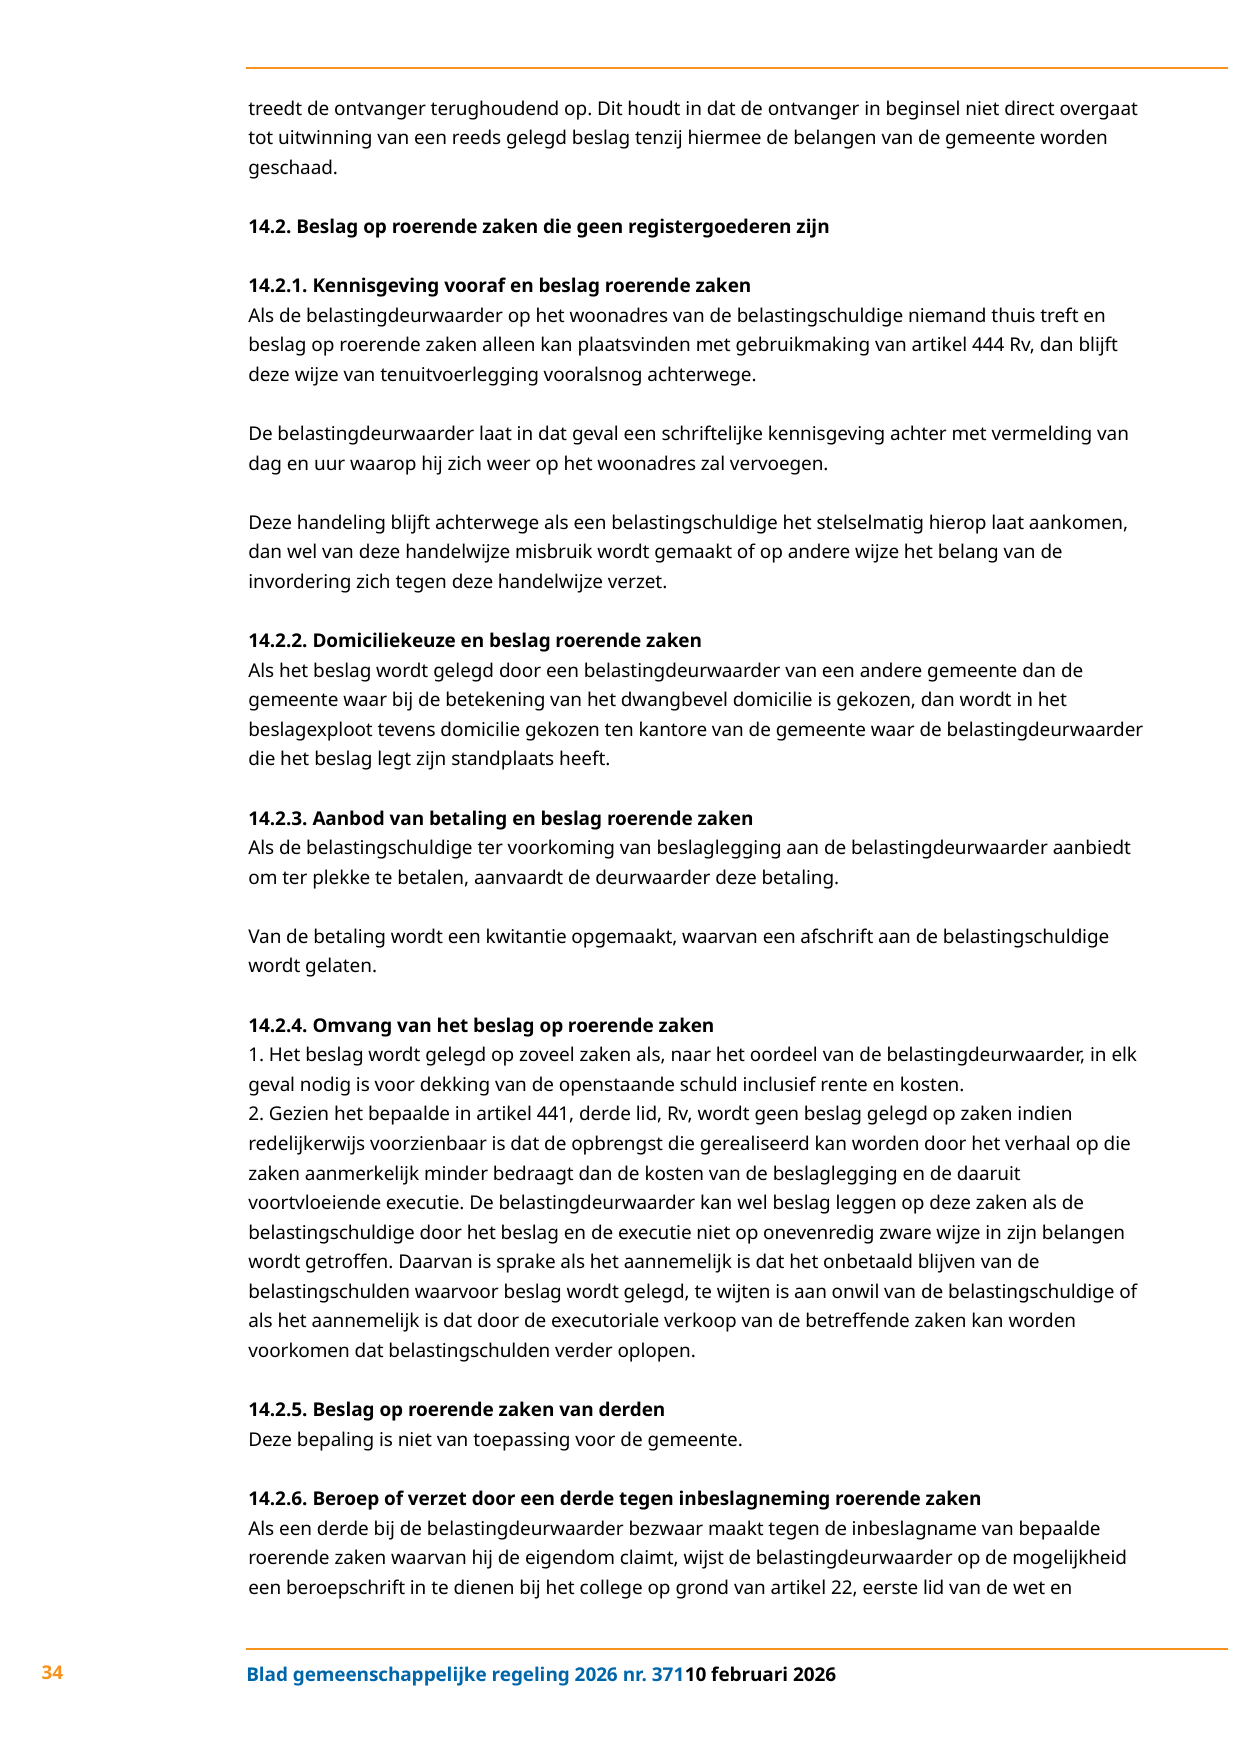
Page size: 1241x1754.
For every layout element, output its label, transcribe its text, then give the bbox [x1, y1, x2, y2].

text 14.2.2. Domiciliekeuze en beslag roerende zaken [248, 627, 1152, 653]
text Als de belastingschuldige ter voorkoming van beslaglegging aan de belastingdeurwaarder aanbiedt om ter plekke te betalen, aanvaardt de deurwaarder deze betaling. [248, 834, 1152, 890]
text treedt de ontvanger terughoudend op. Dit houdt in dat de ontvanger in beginsel niet direct overgaat tot uitwinning van een reeds gelegd beslag tenzij hiermee de belangen van de gemeente worden geschaad. [248, 95, 1152, 180]
text Als een derde bij de belastingdeurwaarder bezwaar maakt tegen de inbeslagname van bepaalde roerende zaken waarvan hij de eigendom claimt, wijst de belastingdeurwaarder op de mogelijkheid een beroepschrift in te dienen bij het college op grond van artikel 22, eerste lid van de wet en [248, 1515, 1152, 1600]
text Deze bepaling is niet van toepassing voor de gemeente. [248, 1426, 1152, 1452]
picture [41, 47, 231, 172]
text 14.2.5. Beslag op roerende zaken van derden [248, 1396, 1152, 1422]
text 14.2.3. Aanbod van betaling en beslag roerende zaken [248, 805, 1152, 831]
text 14.2.4. Omvang van het beslag op roerende zaken [248, 1012, 1152, 1038]
text 1. Het beslag wordt gelegd op zoveel zaken als, naar het oordeel van de belastingdeurwaarder, in elk geval nodig is voor dekking van de openstaande schuld inclusief rente en kosten. [248, 1041, 1152, 1097]
text 2. Gezien het bepaalde in artikel 441, derde lid, Rv, wordt geen beslag gelegd op zaken indien redelijkerwijs voorzienbaar is dat de opbrengst die gerealiseerd kan worden door het verhaal op die zaken aanmerkelijk minder bedraagt dan de kosten van de beslaglegging en de daaruit voortvloeiende executie. De belastingdeurwaarder kan wel beslag leggen op deze zaken als de belastingschuldige door het beslag en de executie niet op onevenredig zware wijze in zijn belangen wordt getroffen. Daarvan is sprake als het aannemelijk is dat het onbetaald blijven van de belastingschulden waarvoor beslag wordt gelegd, te wijten is aan onwil van de belastingschuldige of als het aannemelijk is dat door de executoriale verkoop van de betreffende zaken kan worden voorkomen dat belastingschulden verder oplopen. [248, 1101, 1152, 1363]
text Als het beslag wordt gelegd door een belastingdeurwaarder van een andere gemeente dan de gemeente waar bij de betekening van het dwangbevel domicilie is gekozen, dan wordt in het beslagexploot tevens domicilie gekozen ten kantore van de gemeente waar de belastingdeurwaarder die het beslag legt zijn standplaats heeft. [248, 657, 1152, 771]
text 14.2.1. Kennisgeving vooraf en beslag roerende zaken [248, 272, 1152, 298]
text Van de betaling wordt een kwitantie opgemaakt, waarvan een afschrift aan de belastingschuldige wordt gelaten. [248, 923, 1152, 978]
text Deze handeling blijft achterwege als een belastingschuldige het stelselmatig hierop laat aankomen, dan wel van deze handelwijze misbruik wordt gemaakt of op andere wijze het belang van de invordering zich tegen deze handelwijze verzet. [248, 509, 1152, 594]
text 14.2.6. Beroep of verzet door een derde tegen inbeslagneming roerende zaken [248, 1485, 1152, 1511]
text Als de belastingdeurwaarder op het woonadres van de belastingschuldige niemand thuis treft en beslag op roerende zaken alleen kan plaatsvinden met gebruikmaking van artikel 444 Rv, dan blijft deze wijze van tenuitvoerlegging vooralsnog achterwege. [248, 302, 1152, 387]
text 14.2. Beslag op roerende zaken die geen registergoederen zijn [248, 213, 1152, 239]
text De belastingdeurwaarder laat in dat geval een schriftelijke kennisgeving achter met vermelding van dag en uur waarop hij zich weer op het woonadres zal vervoegen. [248, 420, 1152, 476]
